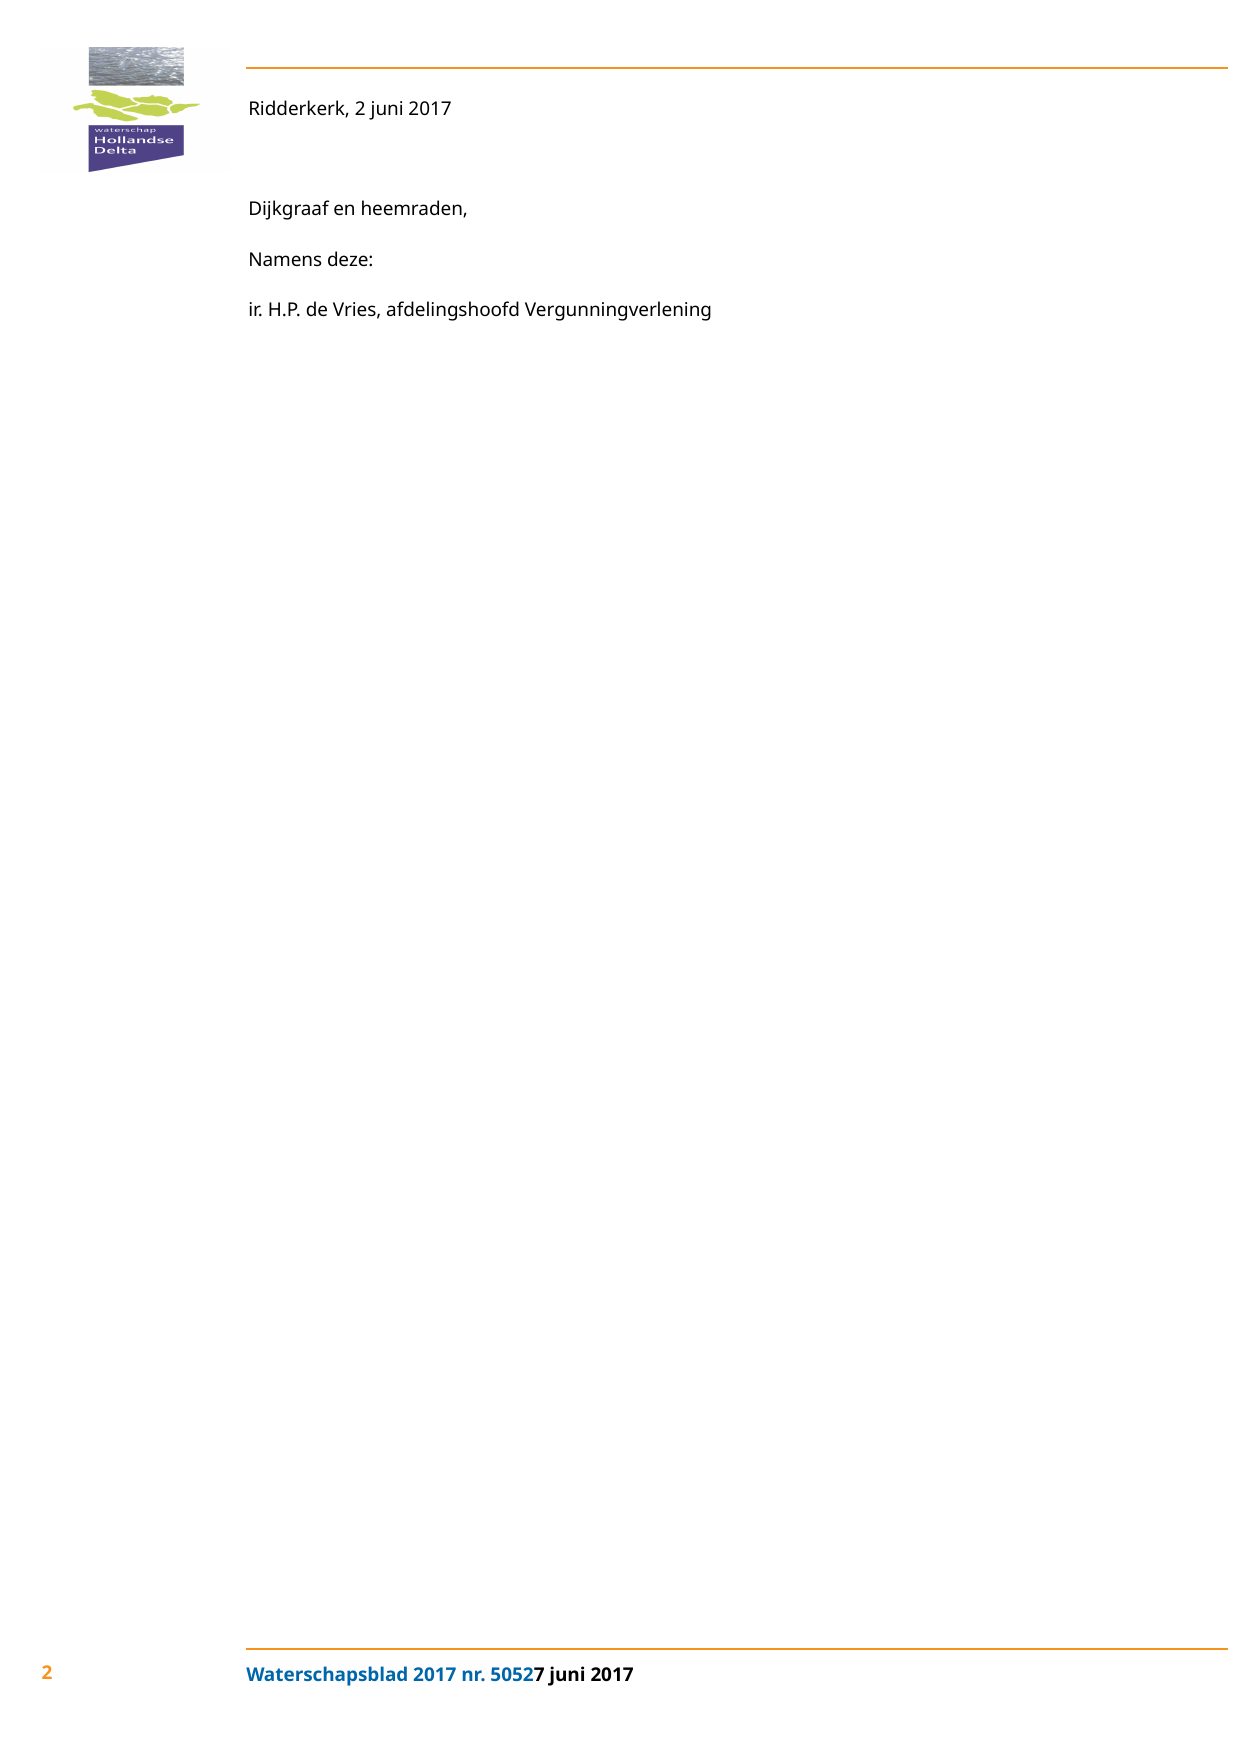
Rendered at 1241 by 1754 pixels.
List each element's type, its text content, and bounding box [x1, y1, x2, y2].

picture [41, 47, 231, 172]
text Namens deze: [248, 246, 1152, 272]
text Ridderkerk, 2 juni 2017 [248, 95, 1152, 121]
text ir. H.P. de Vries, afdelingshoofd Vergunningverlening [248, 296, 1152, 322]
text Dijkgraaf en heemraden, [248, 196, 1152, 221]
